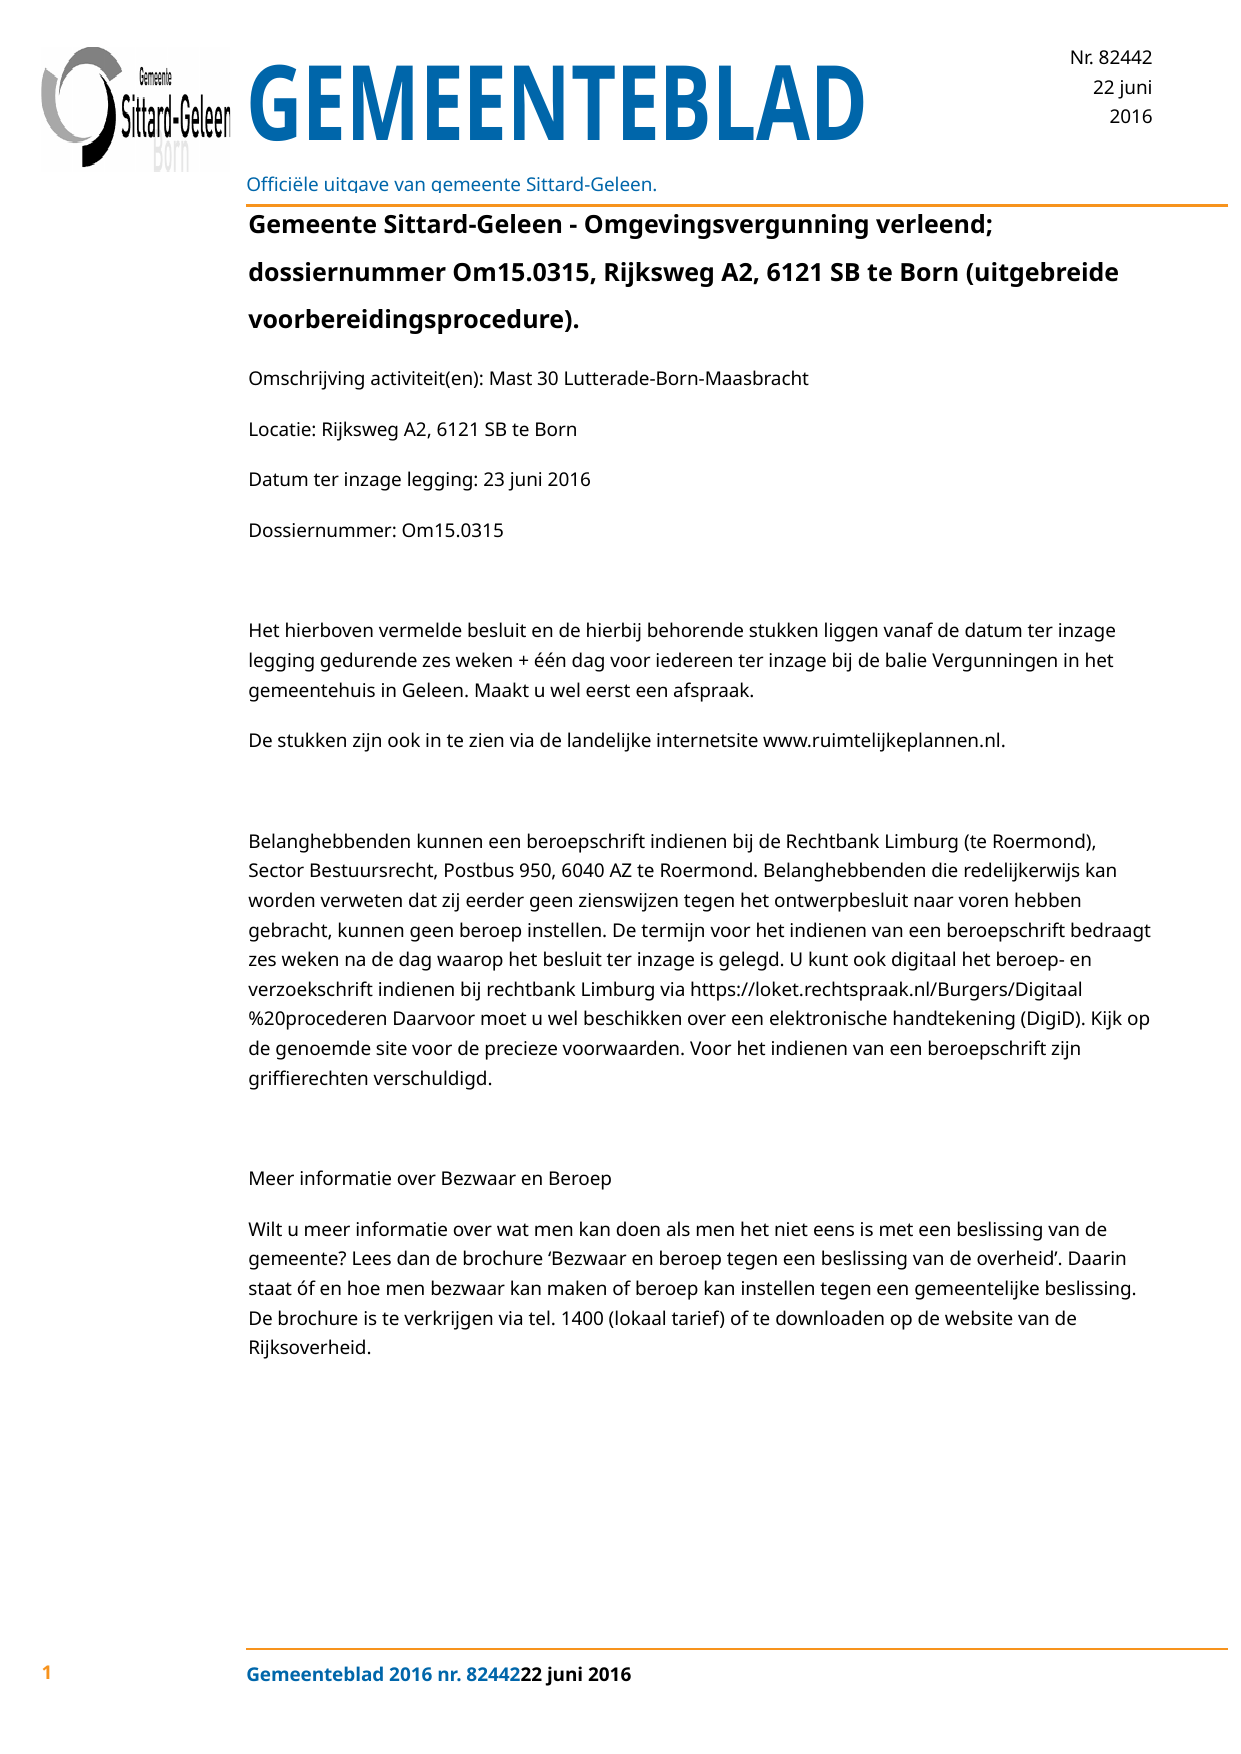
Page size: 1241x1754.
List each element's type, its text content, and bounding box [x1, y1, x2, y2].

text Locatie: Rijksweg A2, 6121 SB te Born [248, 416, 1152, 442]
text Meer informatie over Bezwaar en Beroep [248, 1166, 1152, 1191]
text Omschrijving activiteit(en): Mast 30 Lutterade-Born-Maasbracht [248, 366, 1152, 391]
text Dossiernummer: Om15.0315 [248, 517, 1152, 542]
text Belanghebbenden kunnen een beroepschrift indienen bij de Rechtbank Limburg (te Roermond), Sector Bestuursrecht, Postbus 950, 6040 AZ te Roermond. Belanghebbenden die redelijkerwijs kan worden verweten dat zij eerder geen zienswijzen tegen het ontwerpbesluit naar voren hebben gebracht, kunnen geen beroep instellen. De termijn voor het indienen van een beroepschrift bedraagt zes weken na de dag waarop het besluit ter inzage is gelegd. U kunt ook digitaal het beroep- en verzoekschrift indienen bij rechtbank Limburg via https://loket.rechtspraak.nl/Burgers/Digitaal%20procederen Daarvoor moet u wel beschikken over een elektronische handtekening (DigiD). Kijk op de genoemde site voor de precieze voorwaarden. Voor het indienen van een beroepschrift zijn griffierechten verschuldigd. [248, 828, 1152, 1090]
text Het hierboven vermelde besluit en de hierbij behorende stukken liggen vanaf de datum ter inzage legging gedurende zes weken + één dag voor iedereen ter inzage bij de balie Vergunningen in het gemeentehuis in Geleen. Maakt u wel eerst een afspraak. [248, 618, 1152, 702]
text Wilt u meer informatie over wat men kan doen als men het niet eens is met een beslissing van de gemeente? Lees dan de brochure ‘Bezwaar en beroep tegen een beslissing van de overheid’. Daarin staat óf en hoe men bezwaar kan maken of beroep kan instellen tegen een gemeentelijke beslissing. De brochure is te verkrijgen via tel. 1400 (lokaal tarief) of te downloaden op de website van de Rijksoverheid. [248, 1216, 1152, 1360]
text Datum ter inzage legging: 23 juni 2016 [248, 466, 1152, 492]
text Gemeente Sittard-Geleen - Omgevingsvergunning verleend; dossiernummer Om15.0315, Rijksweg A2, 6121 SB te Born (uitgebreide voorbereidingsprocedure). [248, 207, 1152, 336]
picture [41, 47, 231, 172]
text De stukken zijn ook in te zien via de landelijke internetsite www.ruimtelijkeplannen.nl. [248, 727, 1152, 753]
